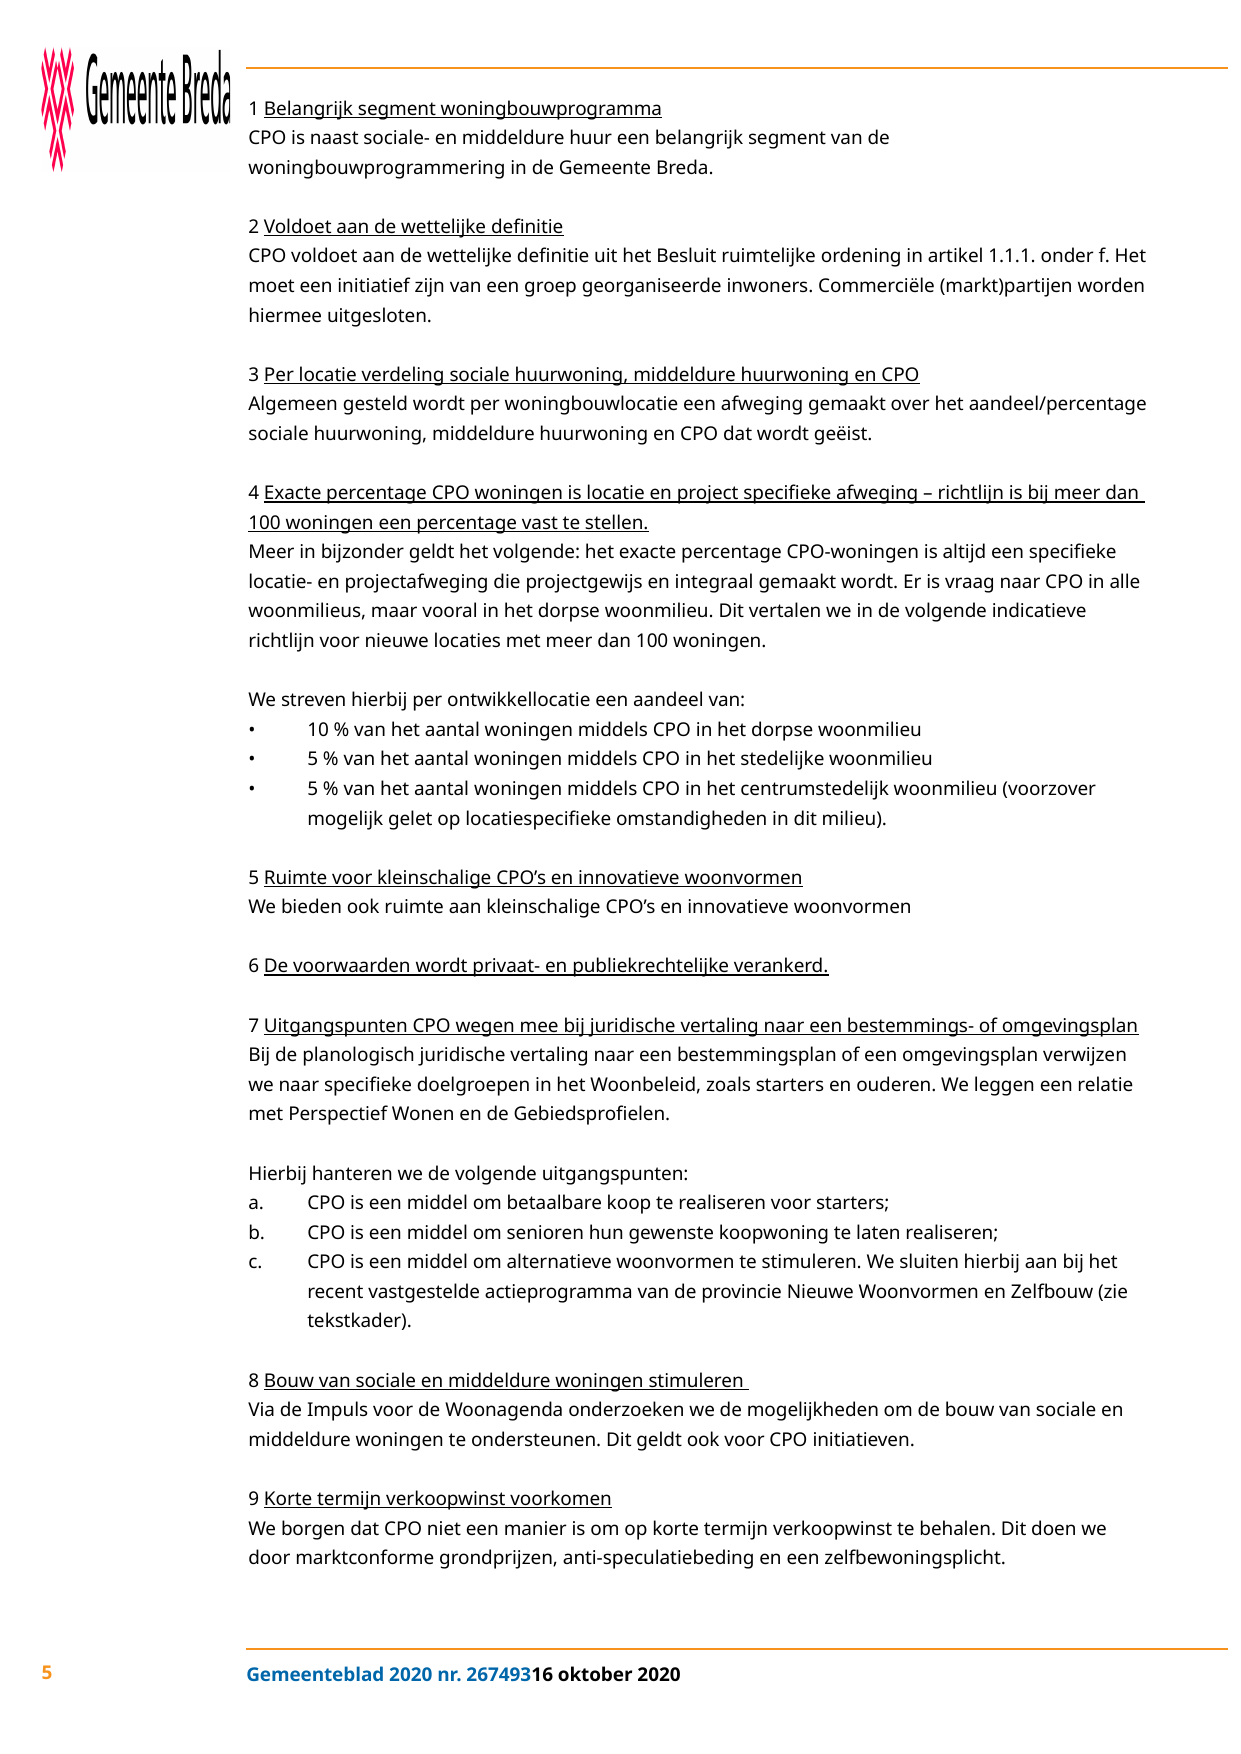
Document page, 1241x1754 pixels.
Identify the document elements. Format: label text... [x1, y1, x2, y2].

text Algemeen gesteld wordt per woningbouwlocatie een afweging gemaakt over het aandeel/percentage sociale huurwoning, middeldure huurwoning en CPO dat wordt geëist. [248, 391, 1152, 446]
text 7 Uitgangspunten CPO wegen mee bij juridische vertaling naar een bestemmings- of omgevingsplan [248, 1012, 1152, 1038]
text We borgen dat CPO niet een manier is om op korte termijn verkoopwinst te behalen. Dit doen we door marktconforme grondprijzen, anti-speculatiebeding en een zelfbewoningsplicht. [248, 1515, 1152, 1570]
text We streven hierbij per ontwikkellocatie een aandeel van: [248, 686, 1152, 712]
list 5 % van het aantal woningen middels CPO in het centrumstedelijk woonmilieu (voorzover mogelijk gelet op locatiespecifieke omstandigheden in dit milieu). [248, 775, 1152, 831]
text 4 Exacte percentage CPO woningen is locatie en project specifieke afweging – richtlijn is bij meer dan 100 woningen een percentage vast te stellen. [248, 479, 1152, 535]
text 9 Korte termijn verkoopwinst voorkomen [248, 1485, 1152, 1511]
text Bij de planologisch juridische vertaling naar een bestemmingsplan of een omgevingsplan verwijzen we naar specifieke doelgroepen in het Woonbeleid, zoals starters en ouderen. We leggen een relatie met Perspectief Wonen en de Gebiedsprofielen. [248, 1041, 1152, 1126]
list CPO is een middel om betaalbare koop te realiseren voor starters; [248, 1189, 1152, 1215]
list 5 % van het aantal woningen middels CPO in het stedelijke woonmilieu [248, 746, 1152, 771]
text 1 Belangrijk segment woningbouwprogramma [248, 95, 1152, 121]
list 10 % van het aantal woningen middels CPO in het dorpse woonmilieu [248, 716, 1152, 742]
text 2 Voldoet aan de wettelijke definitie [248, 213, 1152, 239]
text Meer in bijzonder geldt het volgende: het exacte percentage CPO-woningen is altijd een specifieke locatie- en projectafweging die projectgewijs en integraal gemaakt wordt. Er is vraag naar CPO in alle woonmilieus, maar vooral in het dorpse woonmilieu. Dit vertalen we in de volgende indicatieve richtlijn voor nieuwe locaties met meer dan 100 woningen. [248, 538, 1152, 653]
list CPO is een middel om alternatieve woonvormen te stimuleren. We sluiten hierbij aan bij het recent vastgestelde actieprogramma van de provincie Nieuwe Woonvormen en Zelfbouw (zie tekstkader). [248, 1248, 1152, 1333]
text 5 Ruimte voor kleinschalige CPO’s en innovatieve woonvormen [248, 864, 1152, 890]
text 8 Bouw van sociale en middeldure woningen stimuleren [248, 1367, 1152, 1393]
text CPO is naast sociale- en middeldure huur een belangrijk segment van de woningbouwprogrammering in de Gemeente Breda. [248, 124, 1152, 180]
text 6 De voorwaarden wordt privaat- en publiekrechtelijke verankerd. [248, 953, 1152, 978]
text Via de Impuls voor de Woonagenda onderzoeken we de mogelijkheden om de bouw van sociale en middeldure woningen te ondersteunen. Dit geldt ook voor CPO initiatieven. [248, 1396, 1152, 1452]
list CPO is een middel om senioren hun gewenste koopwoning te laten realiseren; [248, 1219, 1152, 1245]
text We bieden ook ruimte aan kleinschalige CPO’s en innovatieve woonvormen [248, 893, 1152, 919]
text Hierbij hanteren we de volgende uitgangspunten: [248, 1160, 1152, 1186]
text 3 Per locatie verdeling sociale huurwoning, middeldure huurwoning en CPO [248, 361, 1152, 387]
picture [41, 47, 231, 172]
text CPO voldoet aan de wettelijke definitie uit het Besluit ruimtelijke ordening in artikel 1.1.1. onder f. Het moet een initiatief zijn van een groep georganiseerde inwoners. Commerciële (markt)partijen worden hiermee uitgesloten. [248, 243, 1152, 328]
